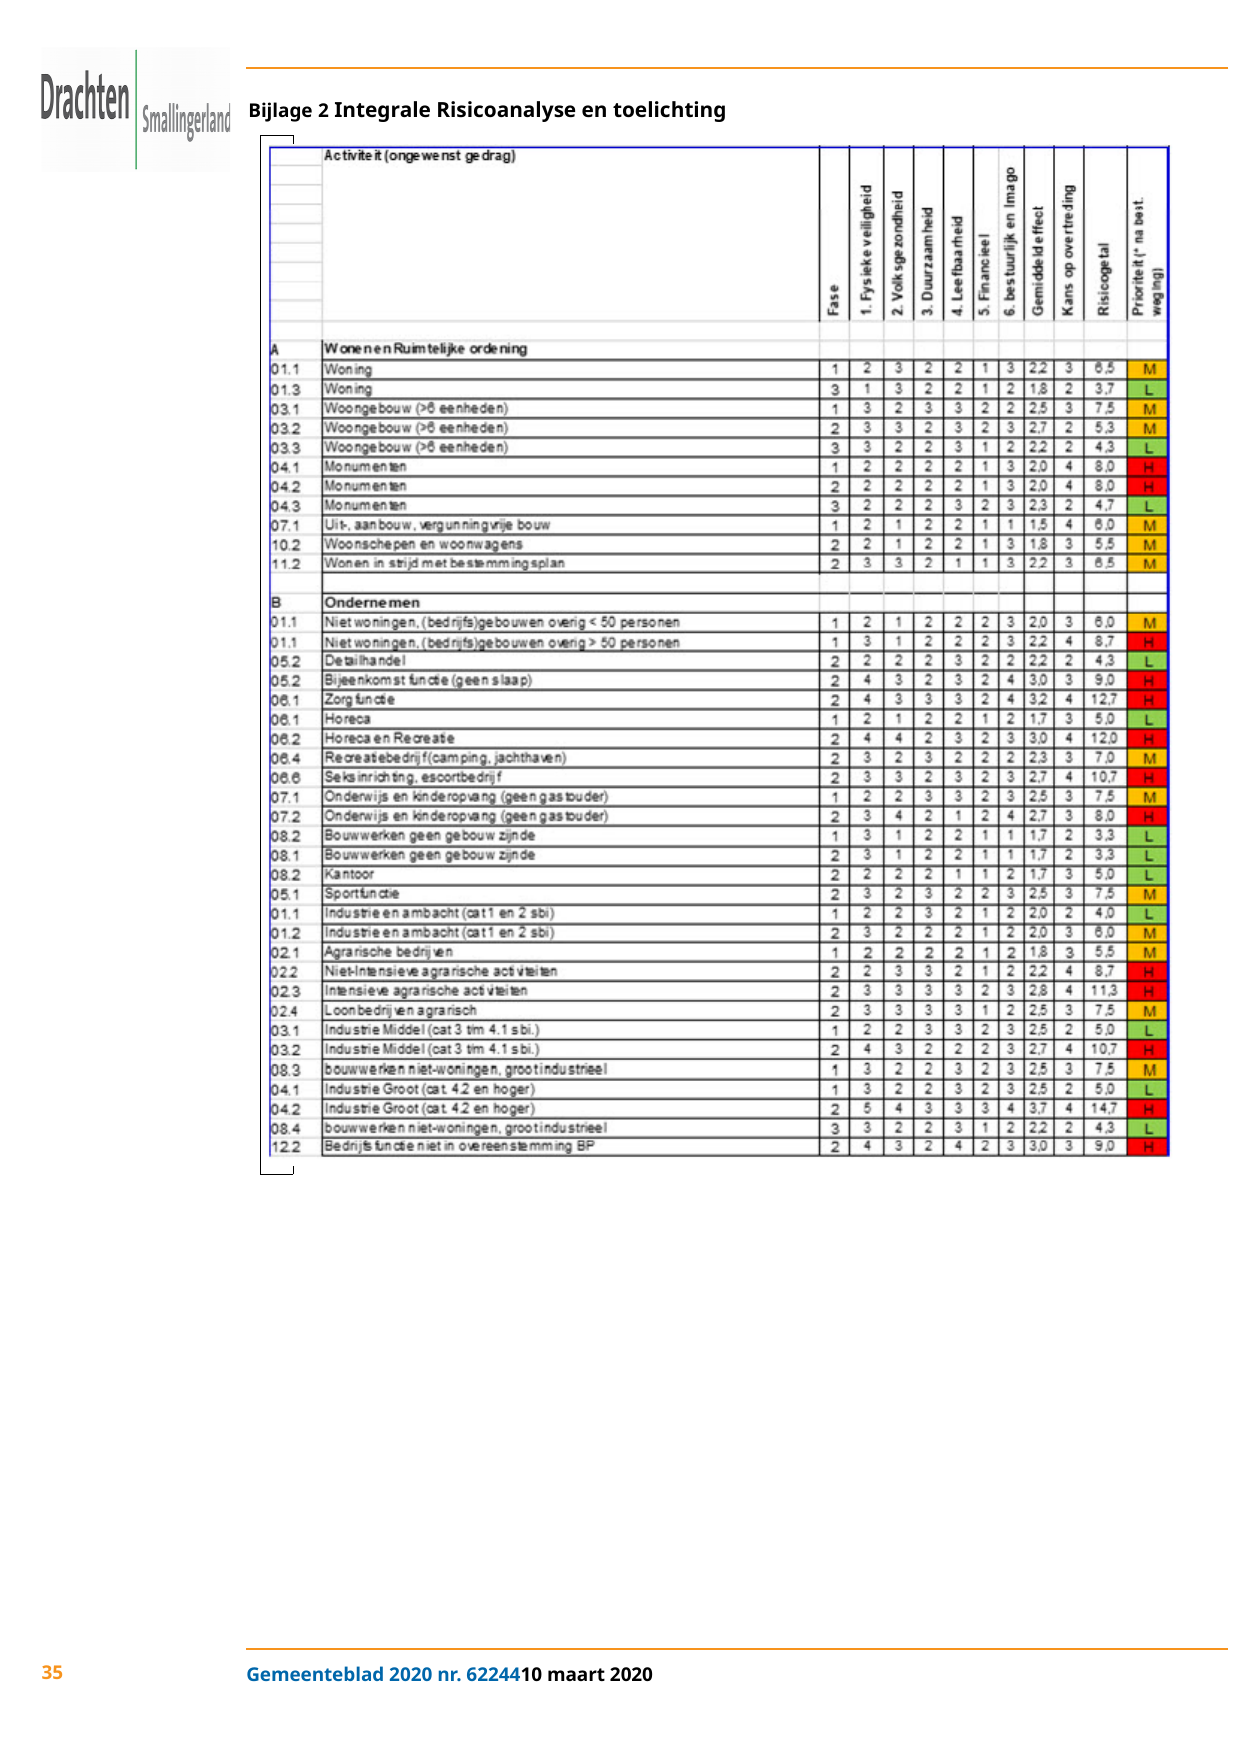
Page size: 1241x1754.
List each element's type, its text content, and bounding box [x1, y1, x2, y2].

picture [268, 144, 1173, 1166]
picture [41, 47, 231, 172]
text Bijlage 2 Integrale Risicoanalyse en toelichting [248, 95, 1152, 123]
